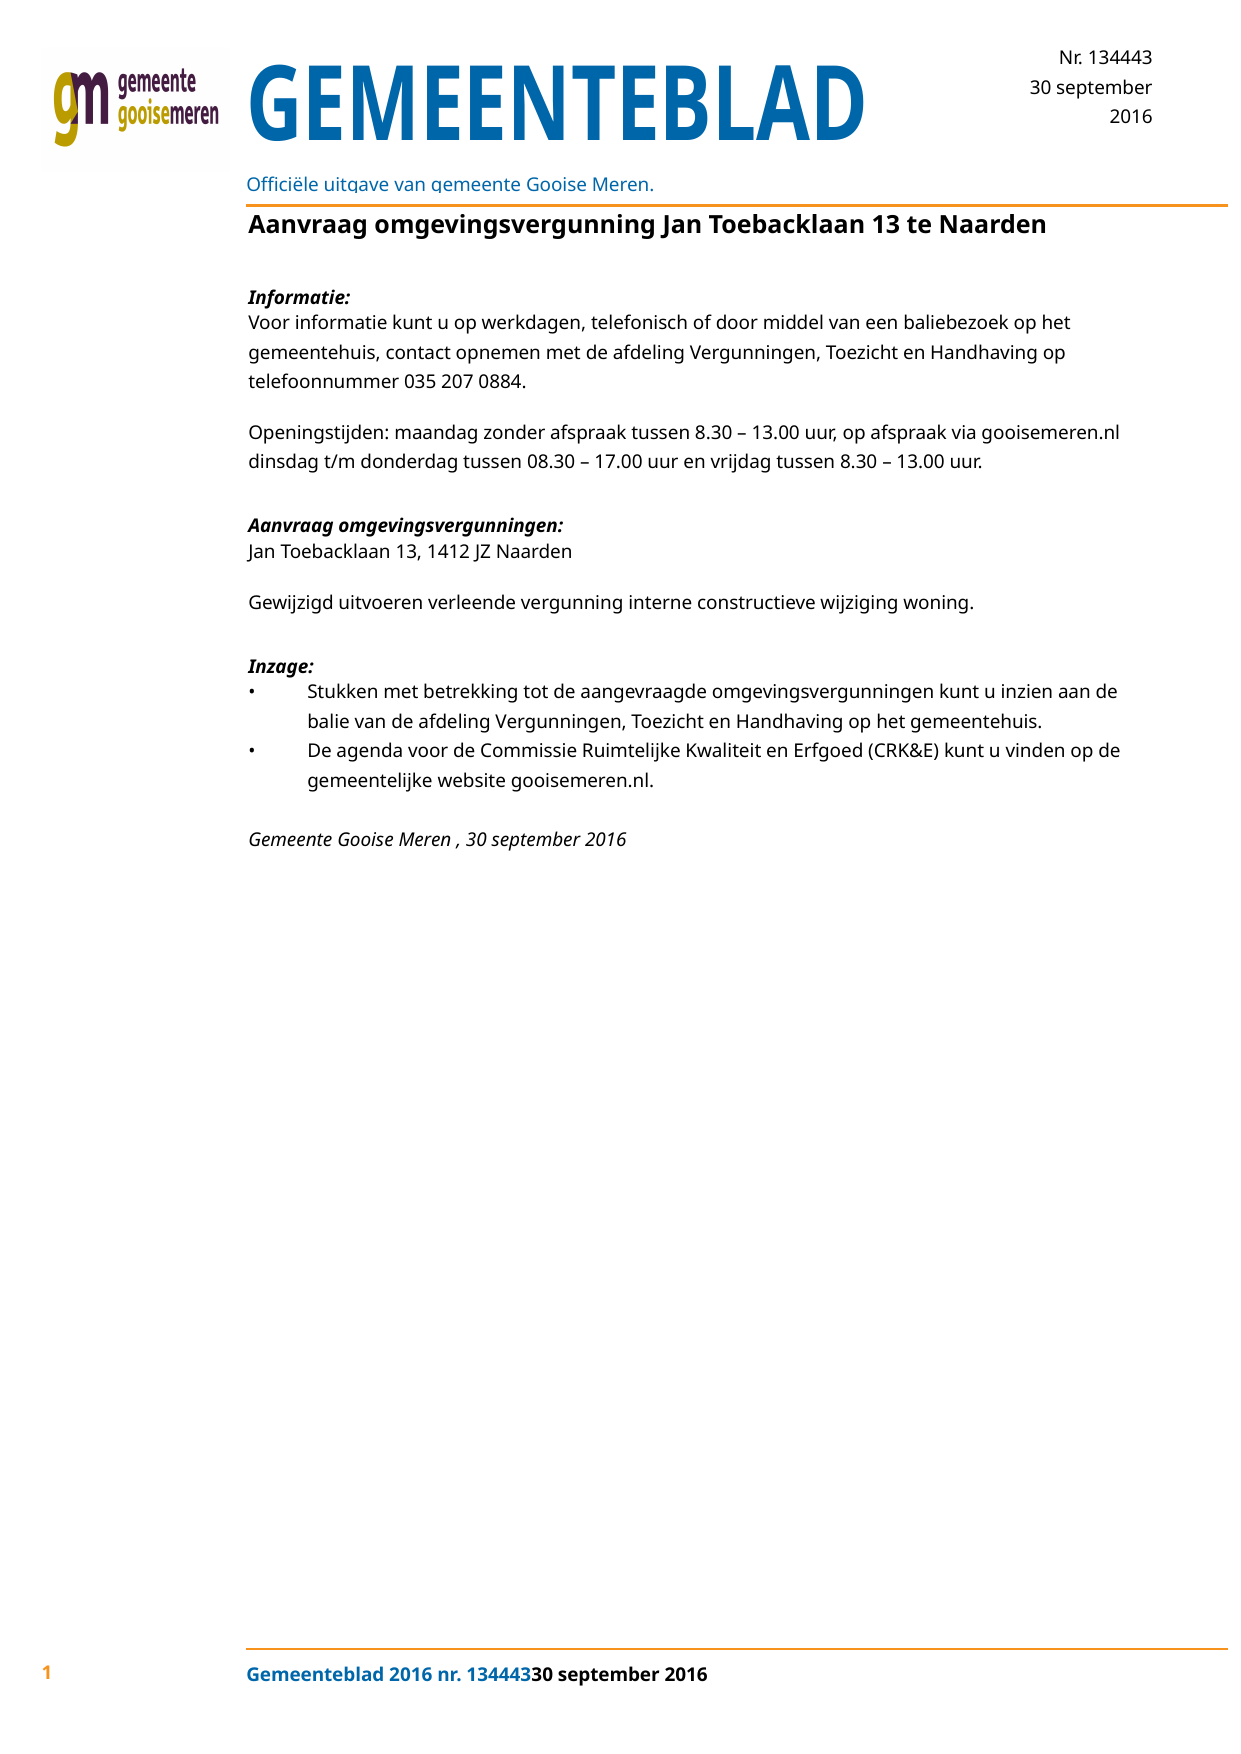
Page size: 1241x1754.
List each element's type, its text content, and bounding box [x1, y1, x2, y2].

text Openingstijden: maandag zonder afspraak tussen 8.30 – 13.00 uur, op afspraak via gooisemeren.nl dinsdag t/m donderdag tussen 08.30 – 17.00 uur en vrijdag tussen 8.30 – 13.00 uur. [248, 419, 1152, 474]
text Gewijzigd uitvoeren verleende vergunning interne constructieve wijziging woning. [248, 589, 1152, 614]
text Gemeente Gooise Meren , 30 september 2016 [248, 826, 1152, 852]
text Voor informatie kunt u op werkdagen, telefonisch of door middel van een baliebezoek op het gemeentehuis, contact opnemen met de afdeling Vergunningen, Toezicht en Handhaving op telefoonnummer 035 207 0884. [248, 309, 1152, 394]
text Jan Toebacklaan 13, 1412 JZ Naarden [248, 538, 1152, 564]
list De agenda voor de Commissie Ruimtelijke Kwaliteit en Erfgoed (CRK&E) kunt u vinden op de gemeentelijke website gooisemeren.nl. [248, 738, 1152, 793]
text Aanvraag omgevingsvergunningen: [248, 513, 1152, 538]
text Inzage: [248, 653, 1152, 678]
picture [41, 47, 231, 172]
text Aanvraag omgevingsvergunning Jan Toebacklaan 13 te Naarden [248, 207, 1152, 241]
text Informatie: [248, 284, 1152, 309]
list Stukken met betrekking tot de aangevraagde omgevingsvergunningen kunt u inzien aan de balie van de afdeling Vergunningen, Toezicht en Handhaving op het gemeentehuis. [248, 678, 1152, 734]
